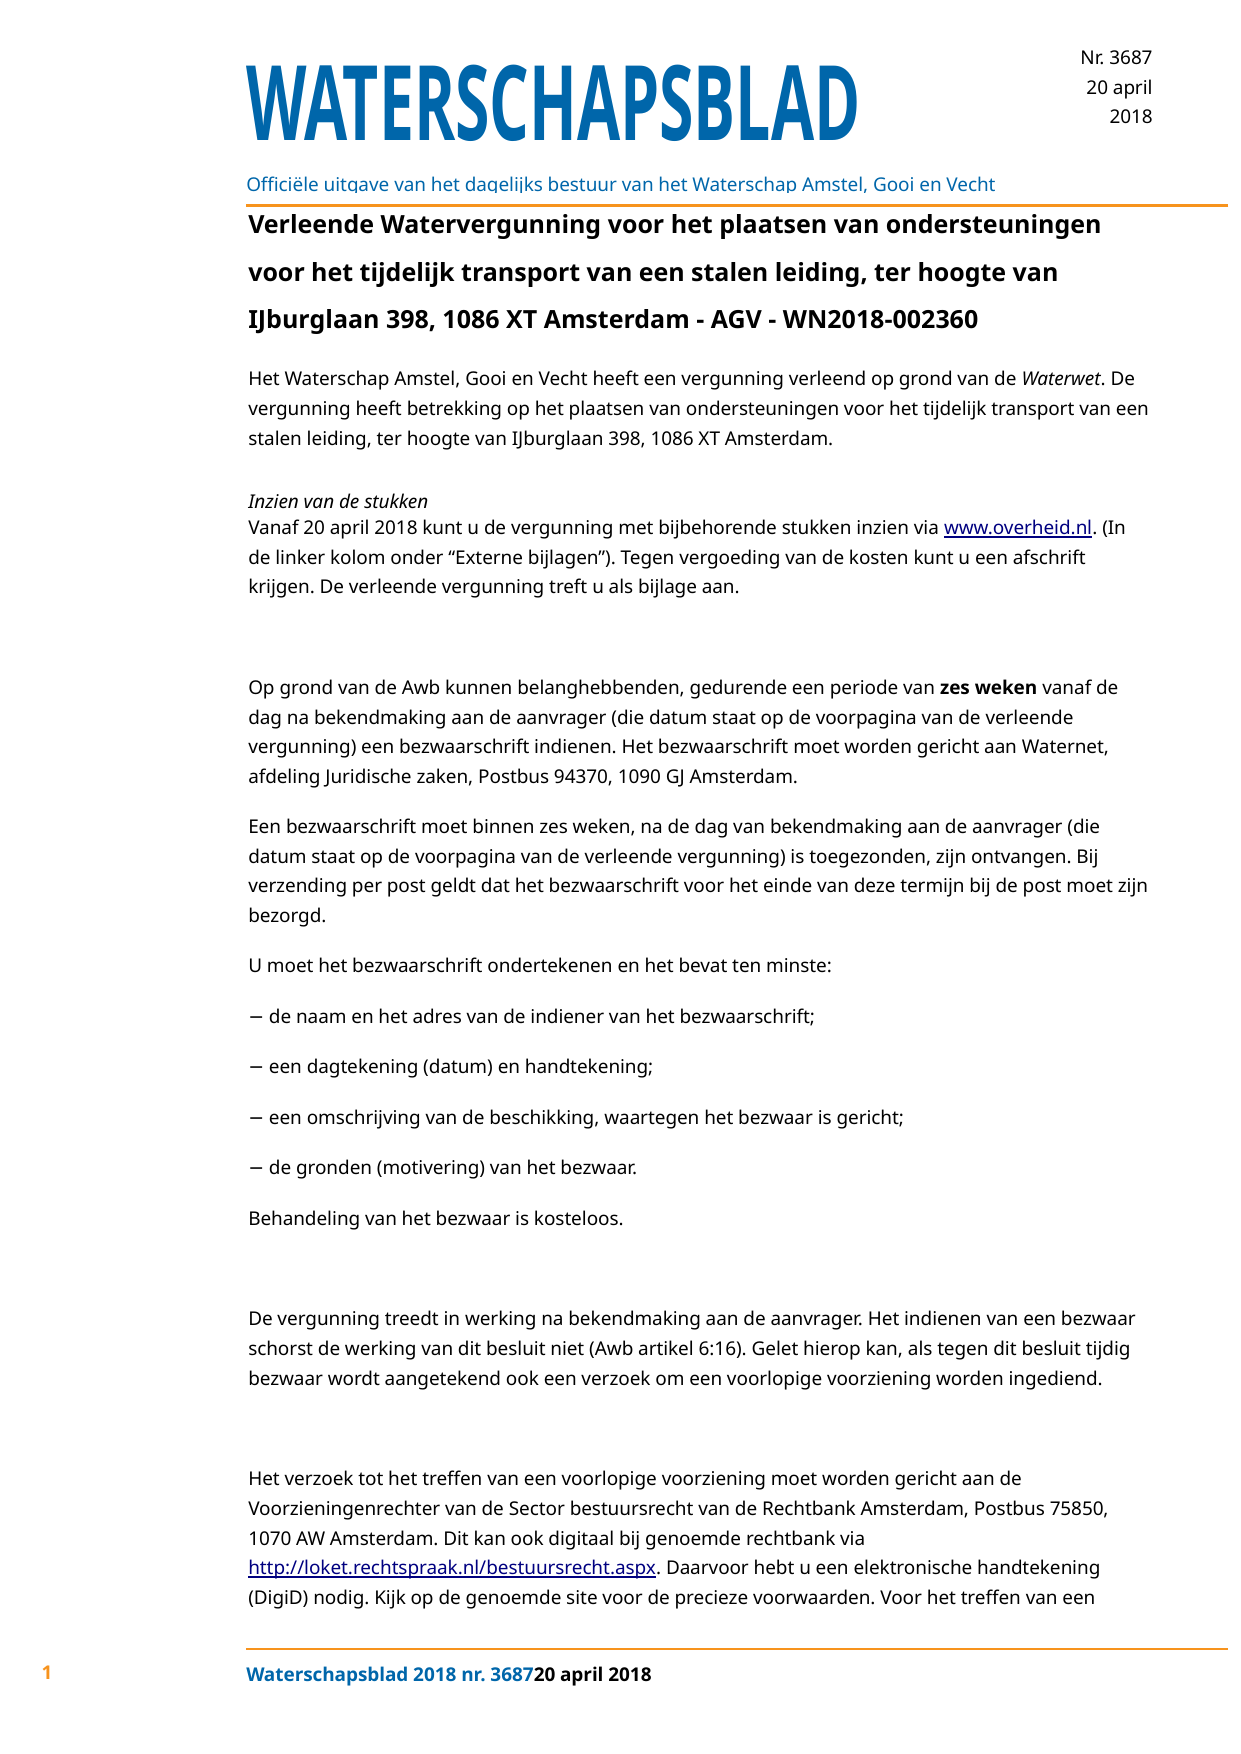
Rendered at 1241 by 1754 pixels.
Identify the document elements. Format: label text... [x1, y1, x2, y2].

text − een dagtekening (datum) en handtekening; [248, 1053, 1152, 1079]
text Een bezwaarschrift moet binnen zes weken, na de dag van bekendmaking aan de aanvrager (die datum staat op de voorpagina van de verleende vergunning) is toegezonden, zijn ontvangen. Bij verzending per post geldt dat het bezwaarschrift voor het einde van deze termijn bij de post moet zijn bezorgd. [248, 813, 1152, 928]
text Het Waterschap Amstel, Gooi en Vecht heeft een vergunning verleend op grond van de Waterwet. De vergunning heeft betrekking op het plaatsen van ondersteuningen voor het tijdelijk transport van een stalen leiding, ter hoogte van IJburglaan 398, 1086 XT Amsterdam. [248, 366, 1152, 450]
text Op grond van de Awb kunnen belanghebbenden, gedurende een periode van zes weken vanaf de dag na bekendmaking aan de aanvrager (die datum staat op de voorpagina van de verleende vergunning) een bezwaarschrift indienen. Het bezwaarschrift moet worden gericht aan Waternet, afdeling Juridische zaken, Postbus 94370, 1090 GJ Amsterdam. [248, 674, 1152, 789]
text − de naam en het adres van de indiener van het bezwaarschrift; [248, 1003, 1152, 1029]
text − een omschrijving van de beschikking, waartegen het bezwaar is gericht; [248, 1104, 1152, 1130]
picture [41, 47, 231, 172]
text U moet het bezwaarschrift ondertekenen en het bevat ten minste: [248, 953, 1152, 978]
text Vanaf 20 april 2018 kunt u de vergunning met bijbehorende stukken inzien via www.overheid.nl. (In de linker kolom onder “Externe bijlagen”). Tegen vergoeding van de kosten kunt u een afschrift krijgen. De verleende vergunning treft u als bijlage aan. [248, 514, 1152, 599]
text Verleende Watervergunning voor het plaatsen van ondersteuningen voor het tijdelijk transport van een stalen leiding, ter hoogte van IJburglaan 398, 1086 XT Amsterdam - AGV - WN2018-002360 [248, 207, 1152, 336]
text De vergunning treedt in werking na bekendmaking aan de aanvrager. Het indienen van een bezwaar schorst de werking van dit besluit niet (Awb artikel 6:16). Gelet hierop kan, als tegen dit besluit tijdig bezwaar wordt aangetekend ook een verzoek om een voorlopige voorziening worden ingediend. [248, 1306, 1152, 1391]
text Behandeling van het bezwaar is kosteloos. [248, 1205, 1152, 1231]
text Het verzoek tot het treffen van een voorlopige voorziening moet worden gericht aan de Voorzieningenrechter van de Sector bestuursrecht van de Rechtbank Amsterdam, Postbus 75850, 1070 AW Amsterdam. Dit kan ook digitaal bij genoemde rechtbank via http://loket.rechtspraak.nl/bestuursrecht.aspx. Daarvoor hebt u een elektronische handtekening (DigiD) nodig. Kijk op de genoemde site voor de precieze voorwaarden. Voor het treffen van een [248, 1466, 1152, 1610]
text − de gronden (motivering) van het bezwaar. [248, 1154, 1152, 1180]
text Inzien van de stukken [248, 489, 1152, 514]
